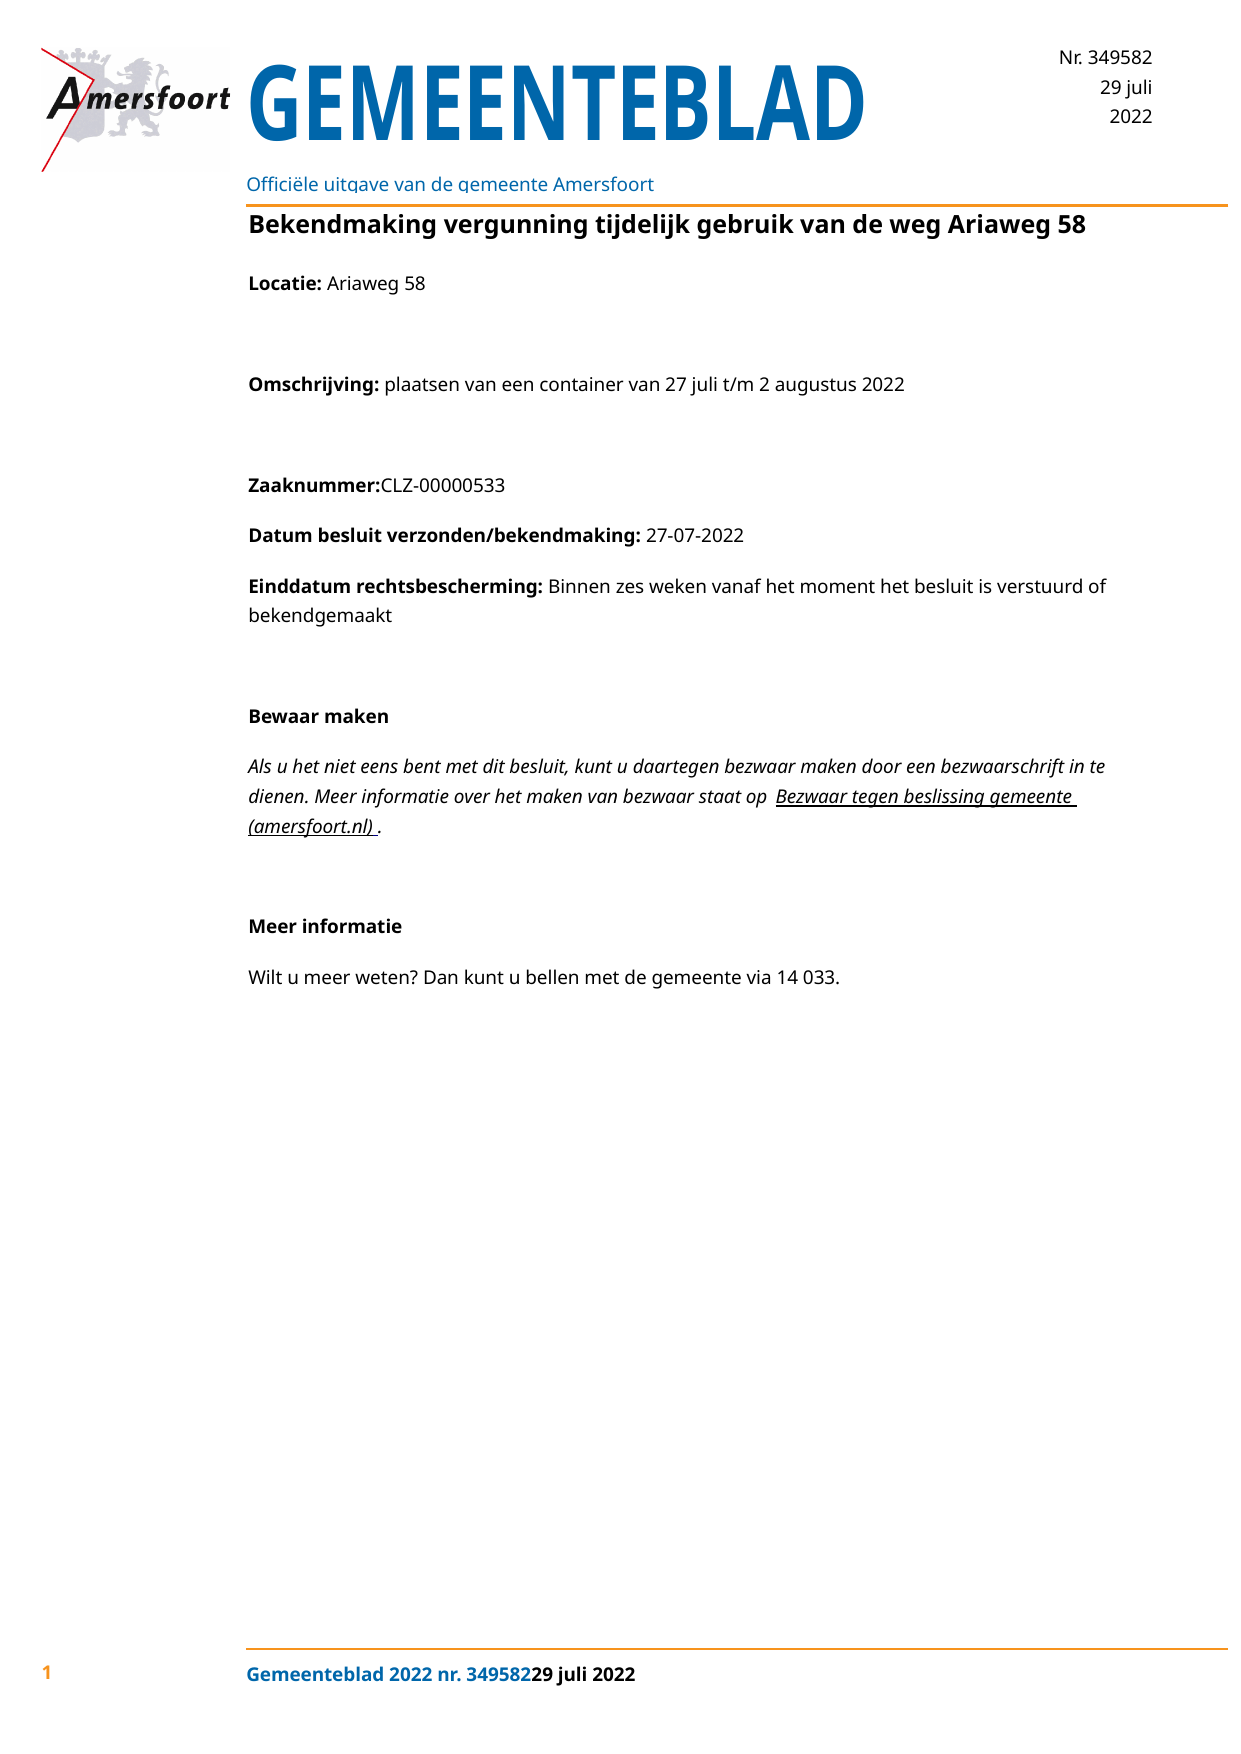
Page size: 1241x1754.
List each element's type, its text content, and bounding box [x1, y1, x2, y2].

text Wilt u meer weten? Dan kunt u bellen met de gemeente via 14 033. [248, 964, 1152, 990]
text Einddatum rechtsbescherming: Binnen zes weken vanaf het moment het besluit is verstuurd of bekendgemaakt [248, 573, 1152, 628]
text Omschrijving: plaatsen van een container van 27 juli t/m 2 augustus 2022 [248, 371, 1152, 397]
text Datum besluit verzonden/bekendmaking: 27-07-2022 [248, 522, 1152, 548]
text Zaaknummer:CLZ-00000533 [248, 472, 1152, 498]
text Meer informatie [248, 914, 1152, 939]
picture [41, 47, 231, 172]
text Locatie: Ariaweg 58 [248, 270, 1152, 296]
text Bekendmaking vergunning tijdelijk gebruik van de weg Ariaweg 58 [248, 207, 1152, 241]
text Bewaar maken [248, 703, 1152, 729]
text Als u het niet eens bent met dit besluit, kunt u daartegen bezwaar maken door een bezwaarschrift in te dienen. Meer informatie over het maken van bezwaar staat op Bezwaar tegen beslissing gemeente (amersfoort.nl) . [248, 754, 1152, 838]
